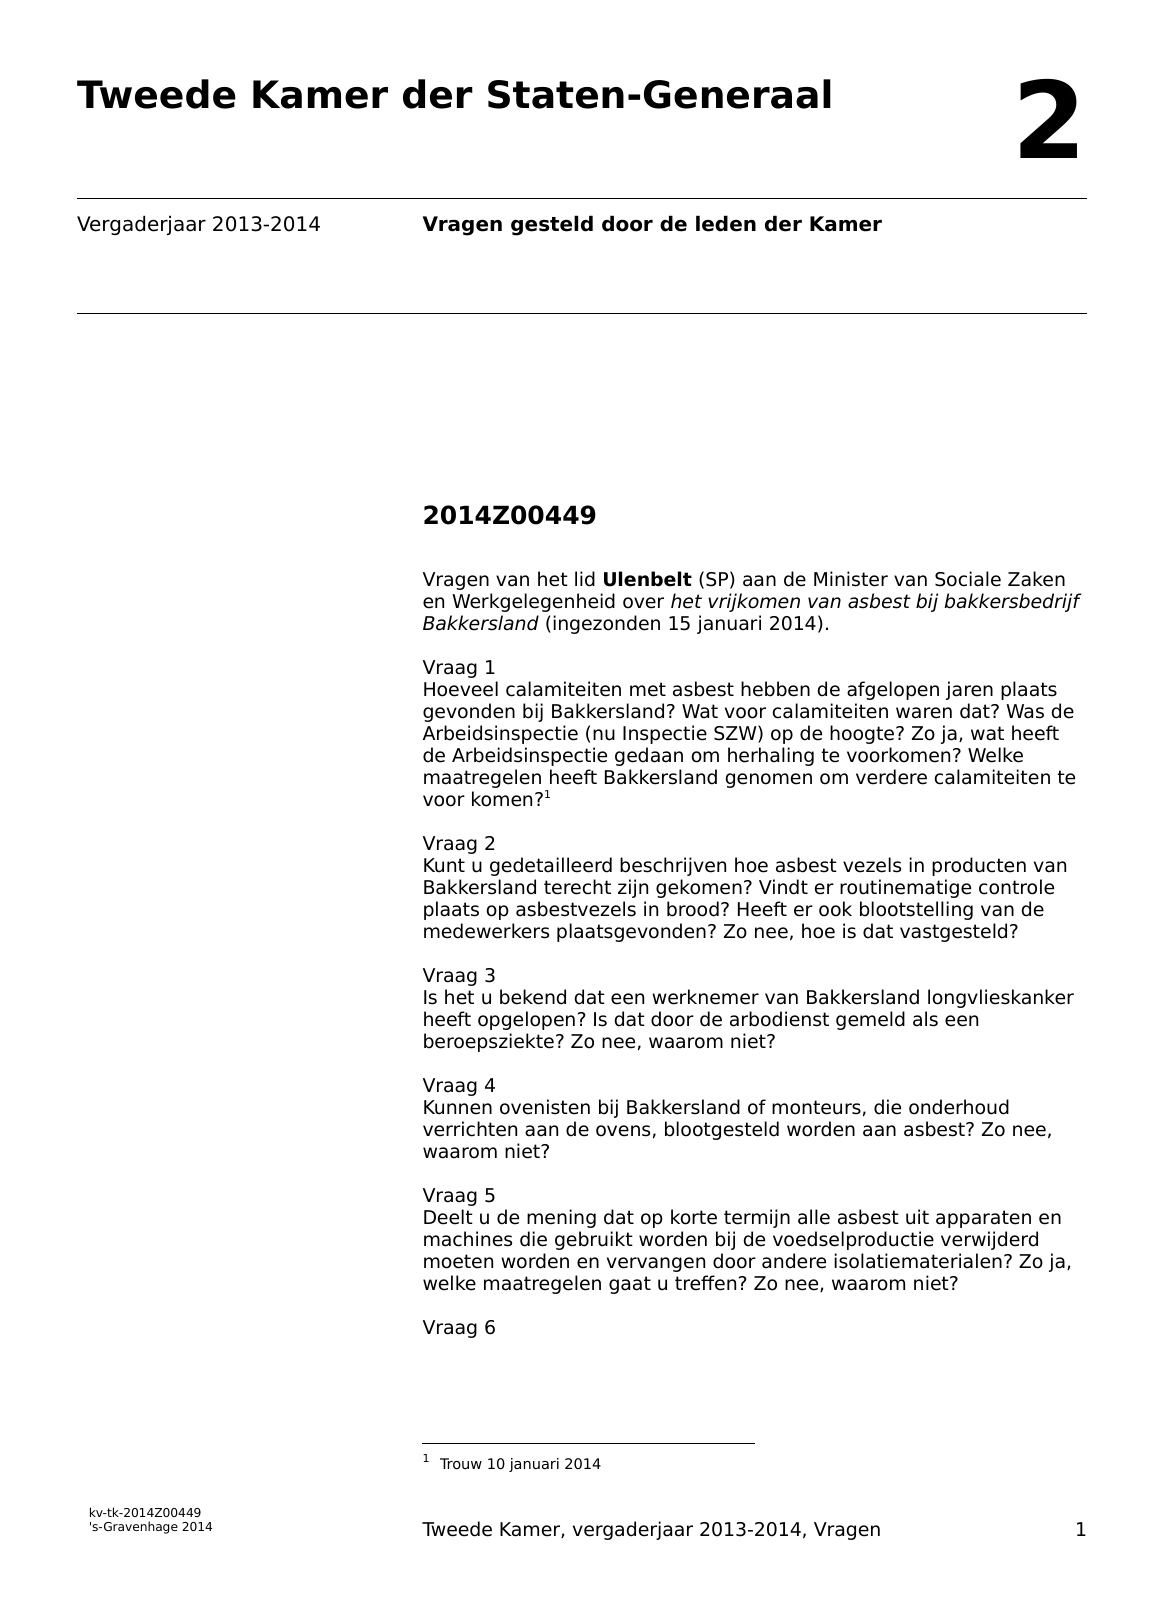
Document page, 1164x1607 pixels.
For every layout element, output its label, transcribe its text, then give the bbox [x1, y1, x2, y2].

text Vraag 3 [422, 965, 1087, 987]
text kv-tk-2014Z00449 [88, 1506, 323, 1520]
text Kunnen ovenisten bij Bakkersland of monteurs, die onderhoud verrichten aan de ovens, blootgesteld worden aan asbest? Zo nee, waarom niet? [422, 1097, 1087, 1163]
text 2014Z00449 [422, 501, 1087, 531]
text Trouw 10 januari 2014 [422, 1452, 1087, 1474]
text Vraag 4 [422, 1075, 1087, 1097]
text Hoeveel calamiteiten met asbest hebben de afgelopen jaren plaats gevonden bij Bakkersland? Wat voor calamiteiten waren dat? Was de Arbeidsinspectie (nu Inspectie SZW) op de hoogte? Zo ja, wat heeft de Arbeidsinspectie gedaan om herhaling te voorkomen? Welke maatregelen heeft Bakkersland genomen om verdere calamiteiten te voor komen? [422, 679, 1087, 811]
text Kunt u gedetailleerd beschrijven hoe asbest vezels in producten van Bakkersland terecht zijn gekomen? Vindt er routinematige controle plaats op asbestvezels in brood? Heeft er ook blootstelling van de medewerkers plaatsgevonden? Zo nee, hoe is dat vastgesteld? [422, 855, 1087, 943]
table_cell Vragen gesteld door de leden der Kamer [422, 199, 1087, 313]
text Vraag 5 [422, 1185, 1087, 1207]
text Vraag 1 [422, 657, 1087, 679]
text Deelt u de mening dat op korte termijn alle asbest uit apparaten en machines die gebruikt worden bij de voedselproductie verwijderd moeten worden en vervangen door andere isolatiematerialen? Zo ja, welke maatregelen gaat u treffen? Zo nee, waarom niet? [422, 1207, 1087, 1295]
text Vraag 6 [422, 1317, 1087, 1339]
table_cell Vergaderjaar 2013-2014 [77, 199, 422, 313]
text Is het u bekend dat een werknemer van Bakkersland longvlieskanker heeft opgelopen? Is dat door de arbodienst gemeld als een beroepsziekte? Zo nee, waarom niet? [422, 987, 1087, 1053]
text Vraag 2 [422, 833, 1087, 855]
table_header 2 [886, 59, 1087, 198]
text 's-Gravenhage 2014 [88, 1520, 323, 1534]
table_header Tweede Kamer der Staten-Generaal [77, 59, 886, 198]
text Vragen van het lid Ulenbelt (SP) aan de Minister van Sociale Zaken en Werkgelegenheid over het vrijkomen van asbest bij bakkersbedrijf Bakkersland (ingezonden 15 januari 2014). [422, 569, 1087, 635]
